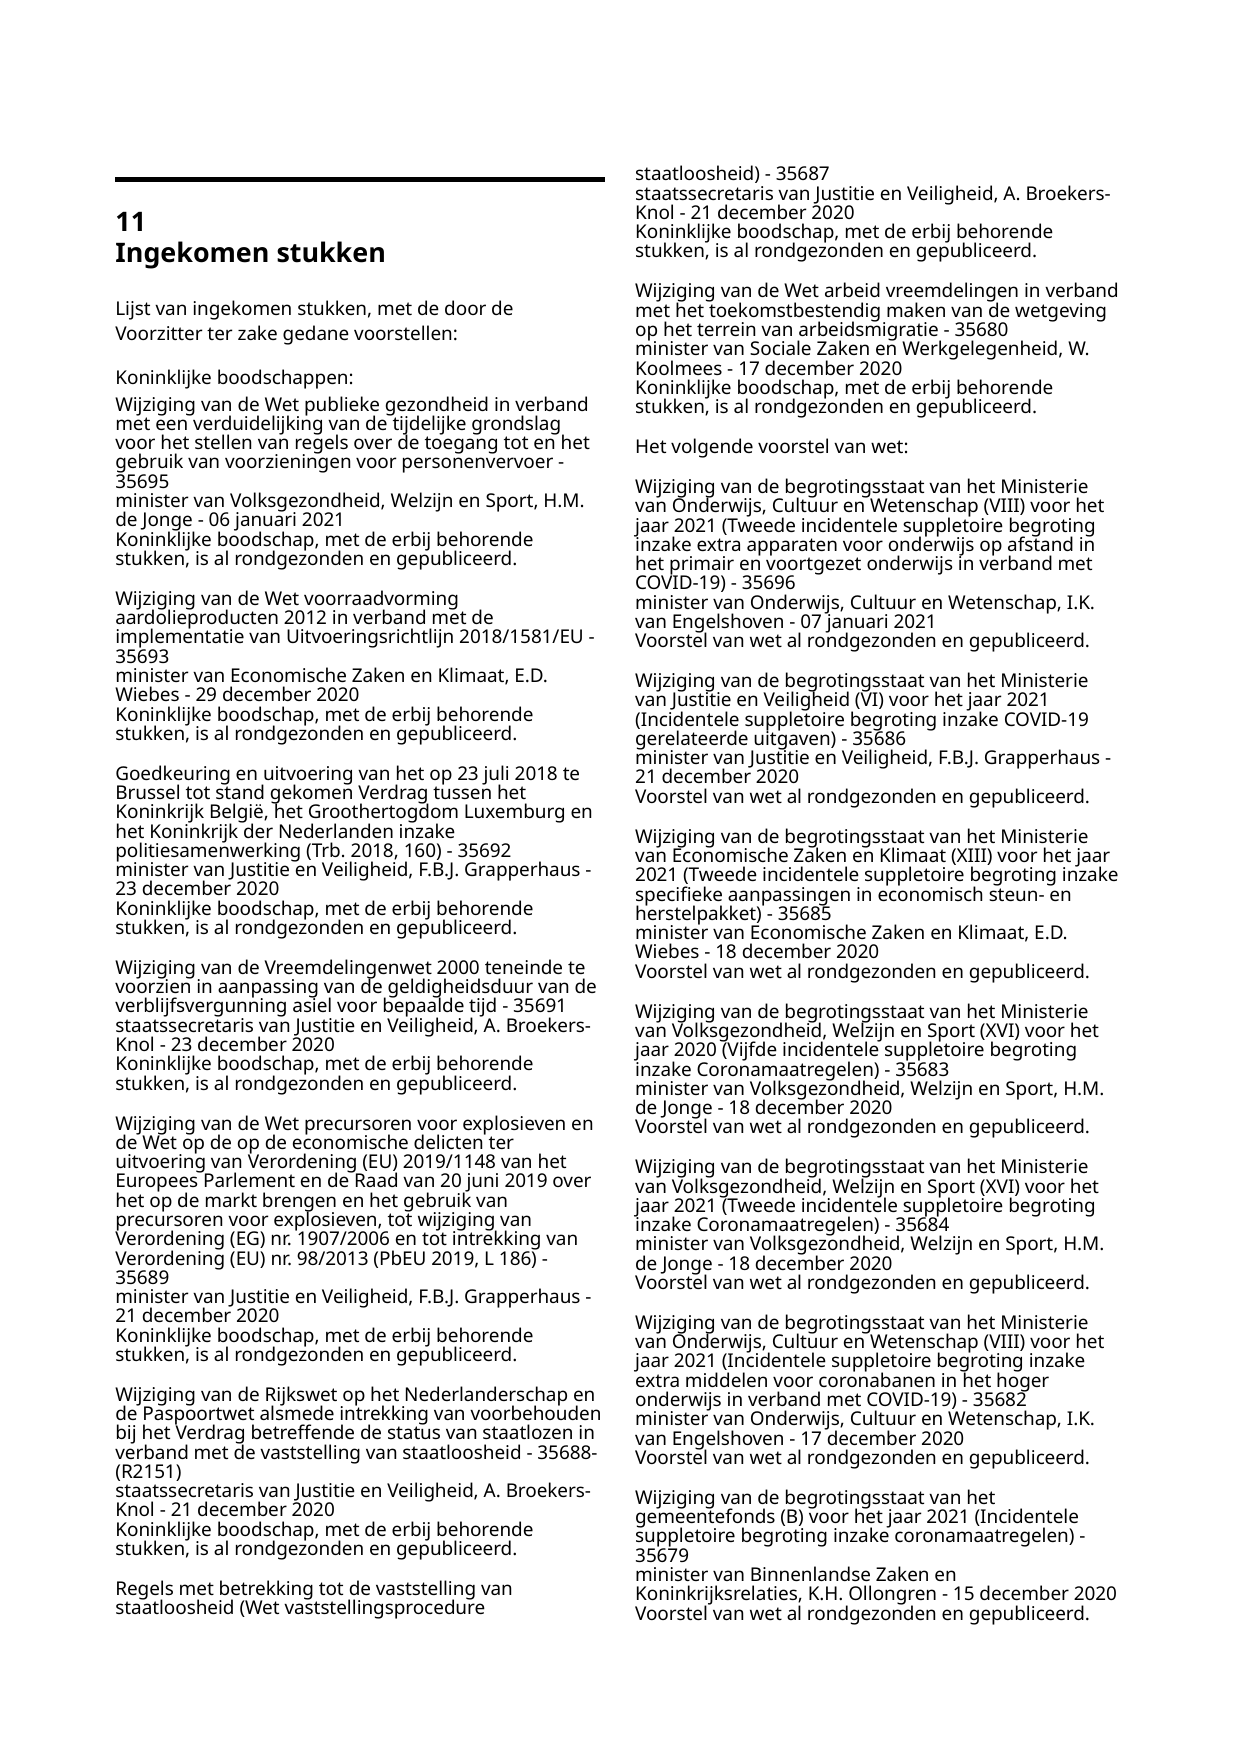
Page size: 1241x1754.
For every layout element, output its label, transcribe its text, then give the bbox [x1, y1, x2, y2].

text Koninklijke boodschap, met de erbij behorende stukken, is al rondgezonden en gepubliceerd. [115, 531, 605, 569]
text Wijziging van de begrotingsstaat van het Ministerie van Onderwijs, Cultuur en Wetenschap (VIII) voor het jaar 2021 (Tweede incidentele suppletoire begroting inzake extra apparaten voor onderwijs op afstand in het primair en voortgezet onderwijs in verband met COVID-19) - 35696 [635, 478, 1125, 594]
text Voorstel van wet al rondgezonden en gepubliceerd. [635, 963, 1125, 982]
text Het volgende voorstel van wet: [635, 438, 1125, 457]
text Koninklijke boodschappen: [115, 364, 605, 390]
text Goedkeuring en uitvoering van het op 23 juli 2018 te Brussel tot stand gekomen Verdrag tussen het Koninkrijk België, het Groothertogdom Luxemburg en het Koninkrijk der Nederlanden inzake politiesamenwerking (Trb. 2018, 160) - 35692 [115, 765, 605, 861]
text Lijst van ingekomen stukken, met de door de Voorzitter ter zake gedane voorstellen: [115, 295, 605, 346]
text staatssecretaris van Justitie en Veiligheid, A. Broekers-Knol - 21 december 2020 [635, 184, 1125, 223]
text minister van Sociale Zaken en Werkgelegenheid, W. Koolmees - 17 december 2020 [635, 340, 1125, 379]
text staatssecretaris van Justitie en Veiligheid, A. Broekers-Knol - 21 december 2020 [115, 1482, 605, 1521]
text Voorstel van wet al rondgezonden en gepubliceerd. [635, 1274, 1125, 1293]
text minister van Economische Zaken en Klimaat, E.D. Wiebes - 18 december 2020 [635, 924, 1125, 963]
text Wijziging van de begrotingsstaat van het gemeentefonds (B) voor het jaar 2021 (Incidentele suppletoire begroting inzake coronamaatregelen) - 35679 [635, 1489, 1125, 1566]
text minister van Onderwijs, Cultuur en Wetenschap, I.K. van Engelshoven - 07 januari 2021 [635, 594, 1125, 632]
text Voorstel van wet al rondgezonden en gepubliceerd. [635, 1118, 1125, 1138]
text Koninklijke boodschap, met de erbij behorende stukken, is al rondgezonden en gepubliceerd. [635, 223, 1125, 262]
text Wijziging van de Rijkswet op het Nederlanderschap en de Paspoortwet alsmede intrekking van voorbehouden bij het Verdrag betreffende de status van staatlozen in verband met de vaststelling van staatloosheid - 35688-(R2151) [115, 1386, 605, 1482]
text minister van Onderwijs, Cultuur en Wetenschap, I.K. van Engelshoven - 17 december 2020 [635, 1410, 1125, 1449]
text Ingekomen stukken [115, 239, 605, 283]
text Koninklijke boodschap, met de erbij behorende stukken, is al rondgezonden en gepubliceerd. [115, 706, 605, 744]
text Wijziging van de Wet arbeid vreemdelingen in verband met het toekomstbestendig maken van de wetgeving op het terrein van arbeidsmigratie - 35680 [635, 282, 1125, 340]
text Voorstel van wet al rondgezonden en gepubliceerd. [635, 1604, 1125, 1624]
text Wijziging van de begrotingsstaat van het Ministerie van Volksgezondheid, Welzijn en Sport (XVI) voor het jaar 2021 (Tweede incidentele suppletoire begroting inzake Coronamaatregelen) - 35684 [635, 1158, 1125, 1235]
text minister van Volksgezondheid, Welzijn en Sport, H.M. de Jonge - 06 januari 2021 [115, 492, 605, 531]
text minister van Economische Zaken en Klimaat, E.D. Wiebes - 29 december 2020 [115, 667, 605, 706]
text staatloosheid) - 35687 [635, 165, 1125, 184]
text Wijziging van de begrotingsstaat van het Ministerie van Volksgezondheid, Welzijn en Sport (XVI) voor het jaar 2020 (Vijfde incidentele suppletoire begroting inzake Coronamaatregelen) - 35683 [635, 1003, 1125, 1080]
text Wijziging van de Wet voorraadvorming aardolieproducten 2012 in verband met de implementatie van Uitvoeringsrichtlijn 2018/1581/EU - 35693 [115, 590, 605, 667]
text staatssecretaris van Justitie en Veiligheid, A. Broekers-Knol - 23 december 2020 [115, 1017, 605, 1055]
text minister van Binnenlandse Zaken en Koninkrijksrelaties, K.H. Ollongren - 15 december 2020 [635, 1566, 1125, 1604]
text Koninklijke boodschap, met de erbij behorende stukken, is al rondgezonden en gepubliceerd. [635, 379, 1125, 417]
text Wijziging van de Wet precursoren voor explosieven en de Wet op de op de economische delicten ter uitvoering van Verordening (EU) 2019/1148 van het Europees Parlement en de Raad van 20 juni 2019 over het op de markt brengen en het gebruik van precursoren voor explosieven, tot wijziging van Verordening (EG) nr. 1907/2006 en tot intrekking van Verordening (EU) nr. 98/2013 (PbEU 2019, L 186) - 35689 [115, 1114, 605, 1288]
text minister van Volksgezondheid, Welzijn en Sport, H.M. de Jonge - 18 december 2020 [635, 1235, 1125, 1274]
text Wijziging van de Wet publieke gezondheid in verband met een verduidelijking van de tijdelijke grondslag voor het stellen van regels over de toegang tot en het gebruik van voorzieningen voor personenvervoer - 35695 [115, 396, 605, 492]
text Koninklijke boodschap, met de erbij behorende stukken, is al rondgezonden en gepubliceerd. [115, 900, 605, 938]
text Koninklijke boodschap, met de erbij behorende stukken, is al rondgezonden en gepubliceerd. [115, 1055, 605, 1094]
text Voorstel van wet al rondgezonden en gepubliceerd. [635, 788, 1125, 807]
text minister van Justitie en Veiligheid, F.B.J. Grapperhaus - 23 december 2020 [115, 861, 605, 900]
text minister van Justitie en Veiligheid, F.B.J. Grapperhaus - 21 december 2020 [635, 749, 1125, 788]
text Wijziging van de begrotingsstaat van het Ministerie van Onderwijs, Cultuur en Wetenschap (VIII) voor het jaar 2021 (Incidentele suppletoire begroting inzake extra middelen voor coronabanen in het hoger onderwijs in verband met COVID-19) - 35682 [635, 1314, 1125, 1410]
text Koninklijke boodschap, met de erbij behorende stukken, is al rondgezonden en gepubliceerd. [115, 1327, 605, 1365]
text 11 [115, 203, 605, 239]
text Voorstel van wet al rondgezonden en gepubliceerd. [635, 1449, 1125, 1468]
text Wijziging van de begrotingsstaat van het Ministerie van Economische Zaken en Klimaat (XIII) voor het jaar 2021 (Tweede incidentele suppletoire begroting inzake specifieke aanpassingen in economisch steun- en herstelpakket) - 35685 [635, 828, 1125, 924]
text Regels met betrekking tot de vaststelling van staatloosheid (Wet vaststellingsprocedure [115, 1580, 605, 1618]
text Voorstel van wet al rondgezonden en gepubliceerd. [635, 632, 1125, 651]
text Koninklijke boodschap, met de erbij behorende stukken, is al rondgezonden en gepubliceerd. [115, 1521, 605, 1559]
text Wijziging van de begrotingsstaat van het Ministerie van Justitie en Veiligheid (VI) voor het jaar 2021 (Incidentele suppletoire begroting inzake COVID-19 gerelateerde uitgaven) - 35686 [635, 672, 1125, 749]
text minister van Volksgezondheid, Welzijn en Sport, H.M. de Jonge - 18 december 2020 [635, 1080, 1125, 1118]
text Wijziging van de Vreemdelingenwet 2000 teneinde te voorzien in aanpassing van de geldigheidsduur van de verblijfsvergunning asiel voor bepaalde tijd - 35691 [115, 959, 605, 1017]
text minister van Justitie en Veiligheid, F.B.J. Grapperhaus - 21 december 2020 [115, 1288, 605, 1327]
